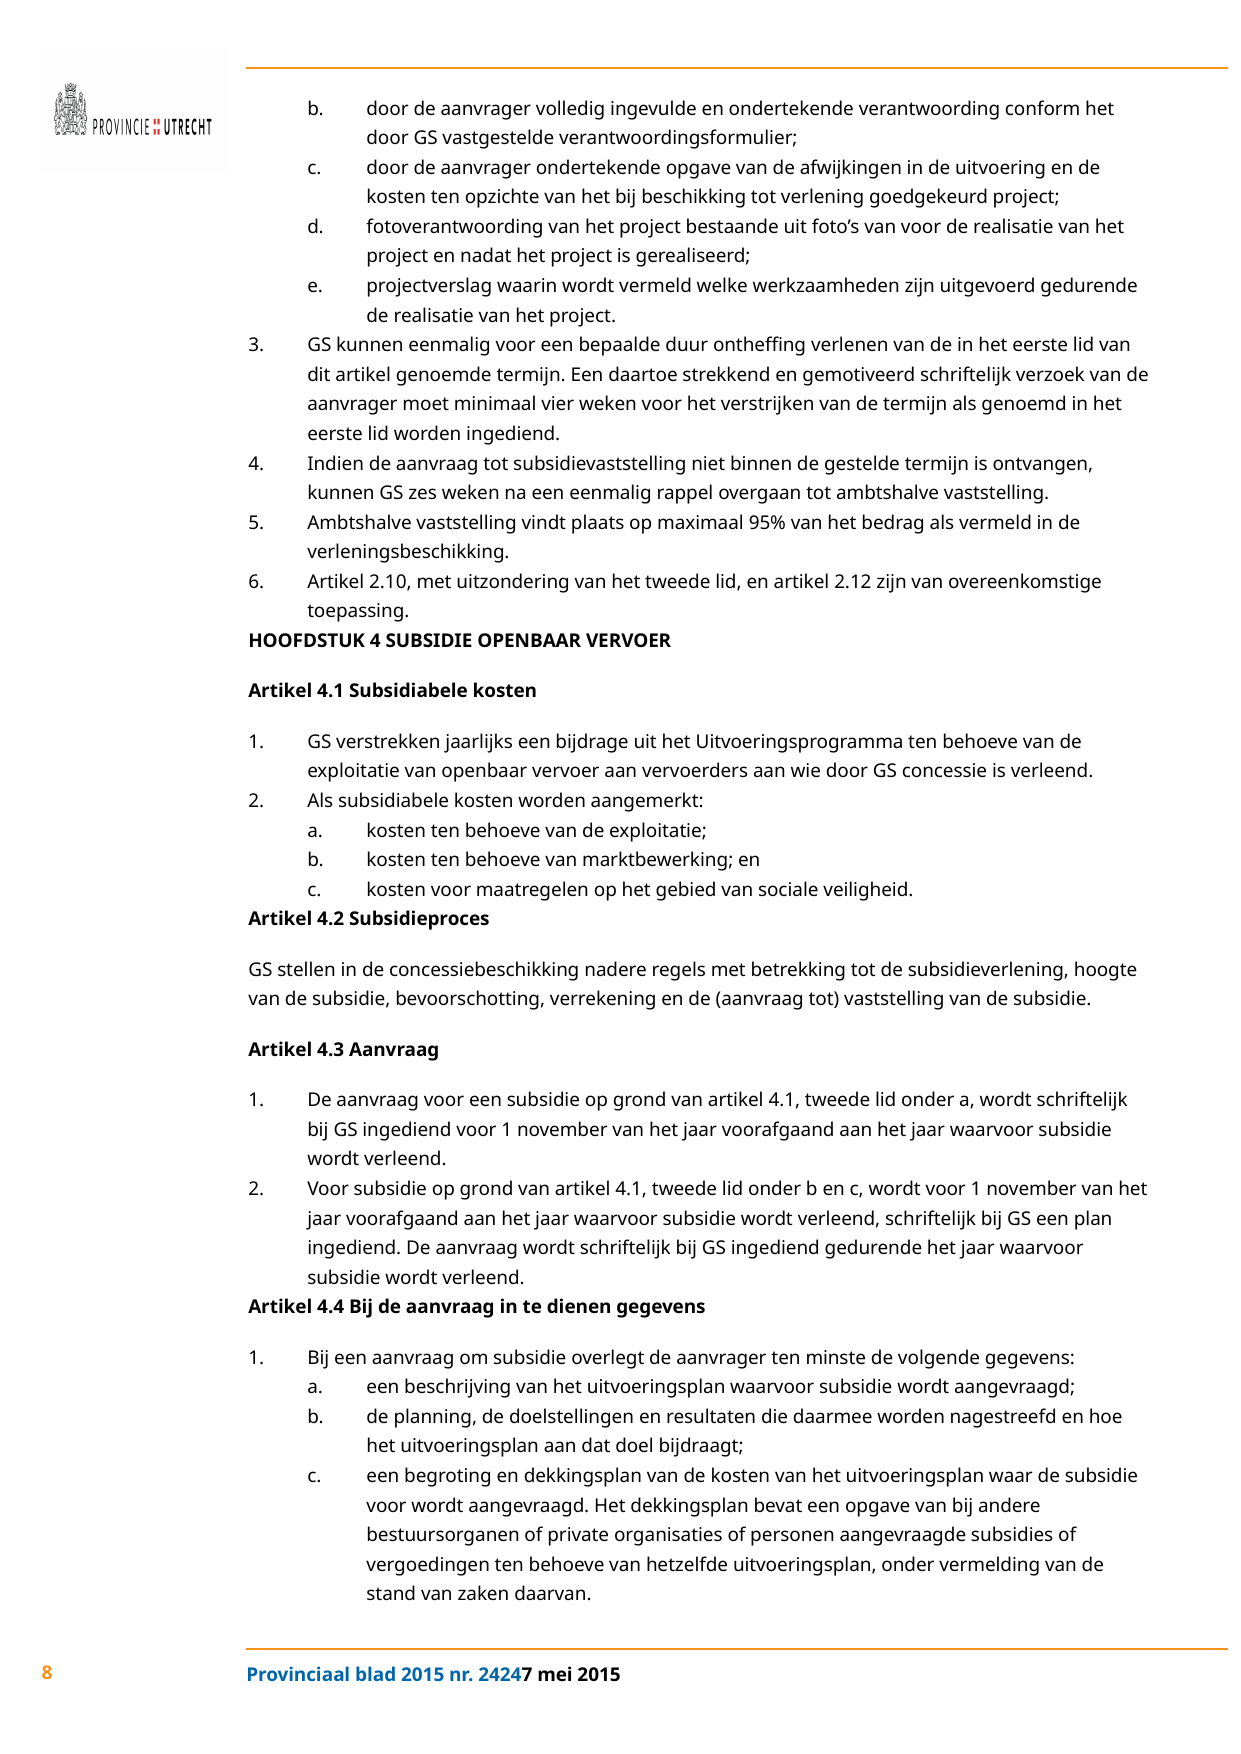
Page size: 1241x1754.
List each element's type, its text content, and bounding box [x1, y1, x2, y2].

list kosten ten behoeve van de exploitatie; [307, 817, 1152, 843]
list de planning, de doelstellingen en resultaten die daarmee worden nagestreefd en hoe het uitvoeringsplan aan dat doel bijdraagt; [307, 1403, 1152, 1458]
list projectverslag waarin wordt vermeld welke werkzaamheden zijn uitgevoerd gedurende de realisatie van het project. [307, 272, 1152, 328]
text Artikel 4.2 Subsidieproces [248, 906, 1152, 931]
list GS kunnen eenmalig voor een bepaalde duur ontheffing verlenen van de in het eerste lid van dit artikel genoemde termijn. Een daartoe strekkend en gemotiveerd schriftelijk verzoek van de aanvrager moet minimaal vier weken voor het verstrijken van de termijn als genoemd in het eerste lid worden ingediend. [248, 331, 1152, 446]
list een begroting en dekkingsplan van de kosten van het uitvoeringsplan waar de subsidie voor wordt aangevraagd. Het dekkingsplan bevat een opgave van bij andere bestuursorganen of private organisaties of personen aangevraagde subsidies of vergoedingen ten behoeve van hetzelfde uitvoeringsplan, onder vermelding van de stand van zaken daarvan. [307, 1462, 1152, 1606]
list Artikel 2.10, met uitzondering van het tweede lid, en artikel 2.12 zijn van overeenkomstige toepassing. [248, 568, 1152, 623]
list door de aanvrager volledig ingevulde en ondertekende verantwoording conform het door GS vastgestelde verantwoordingsformulier; [307, 95, 1152, 150]
list door de aanvrager ondertekende opgave van de afwijkingen in de uitvoering en de kosten ten opzichte van het bij beschikking tot verlening goedgekeurd project; [307, 154, 1152, 209]
picture [41, 47, 231, 172]
list Als subsidiabele kosten worden aangemerkt: [248, 787, 1152, 813]
list GS verstrekken jaarlijks een bijdrage uit het Uitvoeringsprogramma ten behoeve van de exploitatie van openbaar vervoer aan vervoerders aan wie door GS concessie is verleend. [248, 728, 1152, 783]
list kosten voor maatregelen op het gebied van sociale veiligheid. [307, 876, 1152, 902]
list een beschrijving van het uitvoeringsplan waarvoor subsidie wordt aangevraagd; [307, 1373, 1152, 1399]
text Artikel 4.1 Subsidiabele kosten [248, 678, 1152, 703]
list Ambtshalve vaststelling vindt plaats op maximaal 95% van het bedrag als vermeld in de verleningsbeschikking. [248, 509, 1152, 564]
list kosten ten behoeve van marktbewerking; en [307, 846, 1152, 872]
list De aanvraag voor een subsidie op grond van artikel 4.1, tweede lid onder a, wordt schriftelijk bij GS ingediend voor 1 november van het jaar voorafgaand aan het jaar waarvoor subsidie wordt verleend. [248, 1086, 1152, 1171]
list Indien de aanvraag tot subsidievaststelling niet binnen de gestelde termijn is ontvangen, kunnen GS zes weken na een eenmalig rappel overgaan tot ambtshalve vaststelling. [248, 450, 1152, 505]
text Artikel 4.3 Aanvraag [248, 1036, 1152, 1062]
list fotoverantwoording van het project bestaande uit foto’s van voor de realisatie van het project en nadat het project is gerealiseerd; [307, 213, 1152, 268]
list Voor subsidie op grond van artikel 4.1, tweede lid onder b en c, wordt voor 1 november van het jaar voorafgaand aan het jaar waarvoor subsidie wordt verleend, schriftelijk bij GS een plan ingediend. De aanvraag wordt schriftelijk bij GS ingediend gedurende het jaar waarvoor subsidie wordt verleend. [248, 1175, 1152, 1290]
list Bij een aanvraag om subsidie overlegt de aanvrager ten minste de volgende gegevens: [248, 1344, 1152, 1370]
text GS stellen in de concessiebeschikking nadere regels met betrekking tot de subsidieverlening, hoogte van de subsidie, bevoorschotting, verrekening en de (aanvraag tot) vaststelling van de subsidie. [248, 956, 1152, 1011]
text Artikel 4.4 Bij de aanvraag in te dienen gegevens [248, 1293, 1152, 1319]
text HOOFDSTUK 4 SUBSIDIE OPENBAAR VERVOER [248, 627, 1152, 653]
